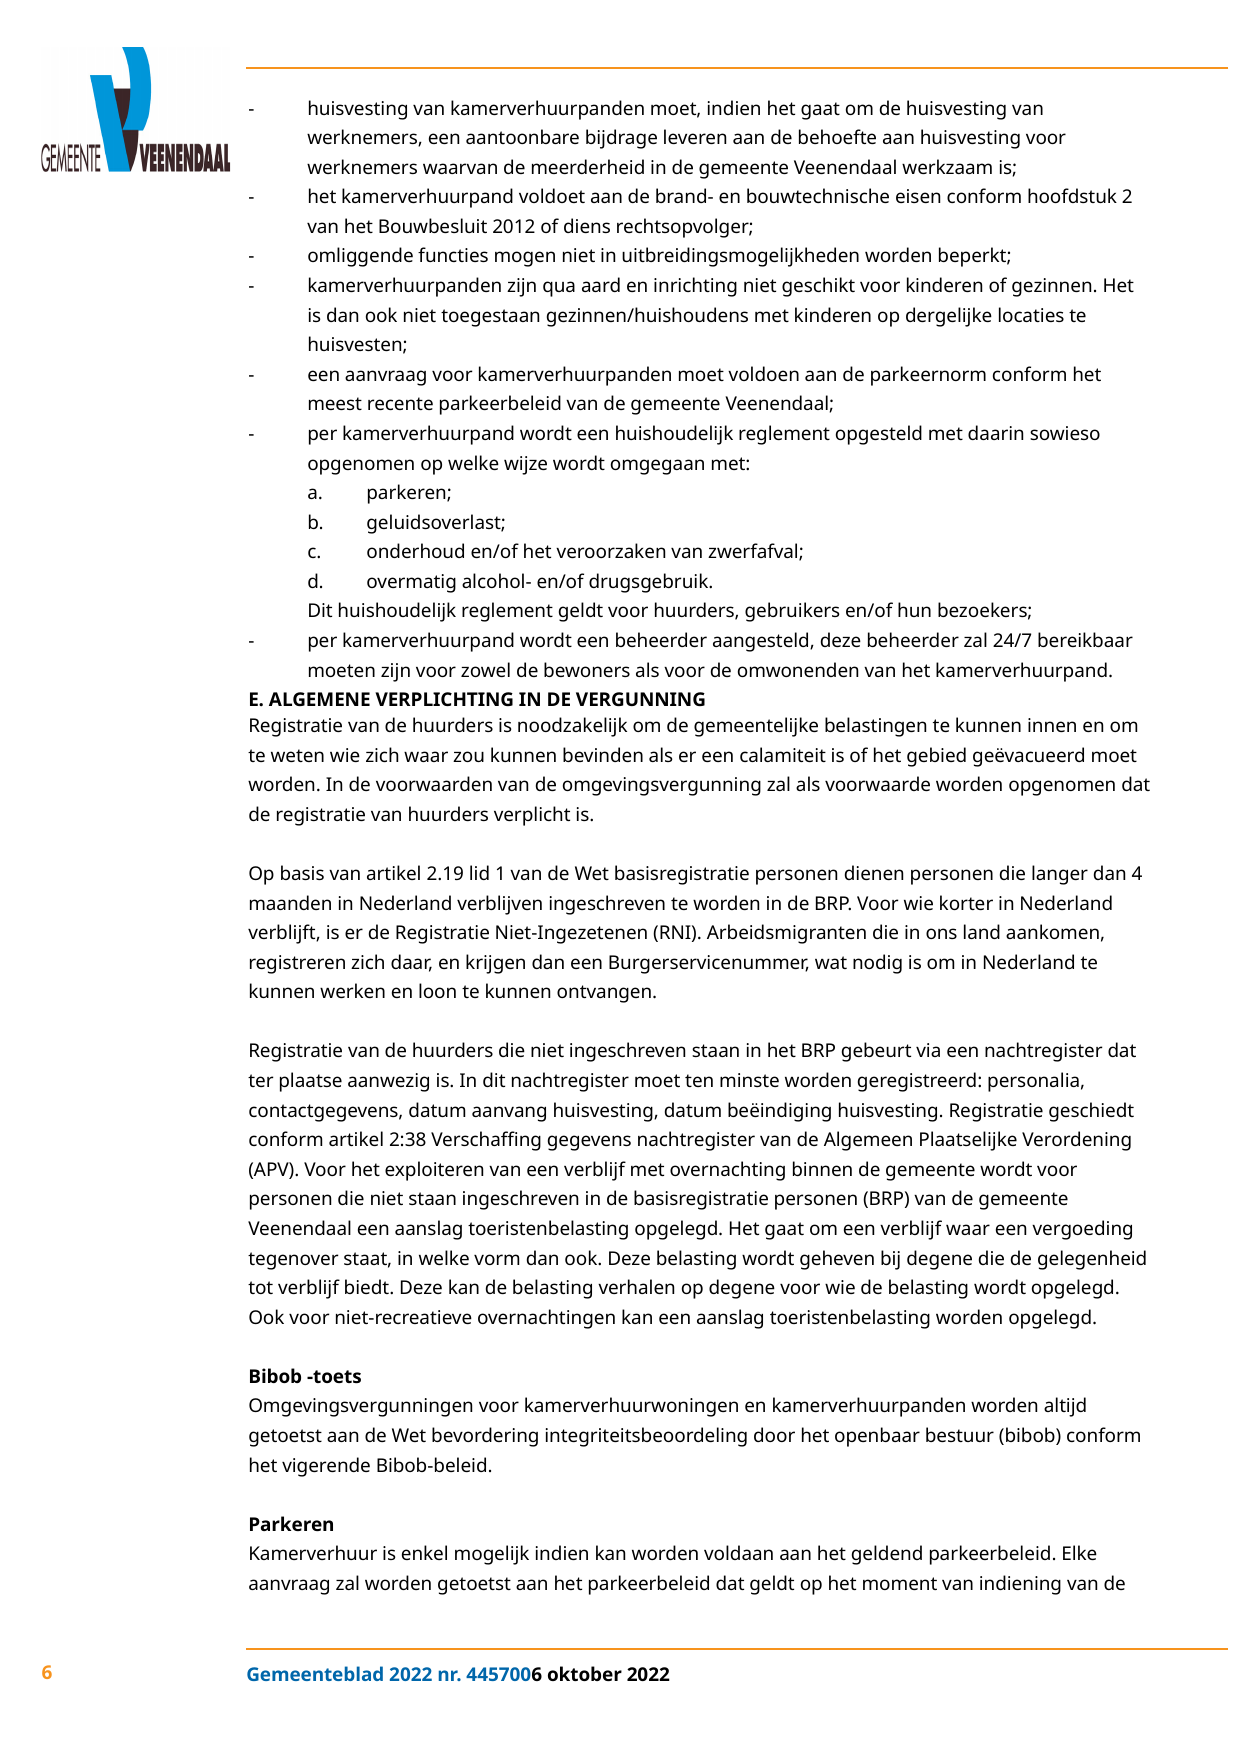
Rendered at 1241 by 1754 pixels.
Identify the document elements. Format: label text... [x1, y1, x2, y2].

list per kamerverhuurpand wordt een beheerder aangesteld, deze beheerder zal 24/7 bereikbaar moeten zijn voor zowel de bewoners als voor de omwonenden van het kamerverhuurpand. [248, 627, 1152, 683]
list geluidsoverlast; [307, 509, 1152, 535]
list kamerverhuurpanden zijn qua aard en inrichting niet geschikt voor kinderen of gezinnen. Het is dan ook niet toegestaan gezinnen/huishoudens met kinderen op dergelijke locaties te huisvesten; [248, 272, 1152, 357]
list Dit huishoudelijk reglement geldt voor huurders, gebruikers en/of hun bezoekers; [248, 598, 1152, 623]
text Parkeren [248, 1511, 1152, 1537]
list huisvesting van kamerverhuurpanden moet, indien het gaat om de huisvesting van werknemers, een aantoonbare bijdrage leveren aan de behoefte aan huisvesting voor werknemers waarvan de meerderheid in de gemeente Veenendaal werkzaam is; [248, 95, 1152, 180]
text E. ALGEMENE VERPLICHTING IN DE VERGUNNING [248, 686, 1152, 712]
text Registratie van de huurders is noodzakelijk om de gemeentelijke belastingen te kunnen innen en om te weten wie zich waar zou kunnen bevinden als er een calamiteit is of het gebied geëvacueerd moet worden. In de voorwaarden van de omgevingsvergunning zal als voorwaarde worden opgenomen dat de registratie van huurders verplicht is. [248, 712, 1152, 827]
text Kamerverhuur is enkel mogelijk indien kan worden voldaan aan het geldend parkeerbeleid. Elke aanvraag zal worden getoetst aan het parkeerbeleid dat geldt op het moment van indiening van de [248, 1541, 1152, 1596]
picture [41, 47, 130, 172]
list onderhoud en/of het veroorzaken van zwerfafval; [307, 538, 1152, 564]
text Bibob -toets [248, 1363, 1152, 1389]
list een aanvraag voor kamerverhuurpanden moet voldoen aan de parkeernorm conform het meest recente parkeerbeleid van de gemeente Veenendaal; [248, 361, 1152, 416]
picture [123, 47, 231, 172]
text Op basis van artikel 2.19 lid 1 van de Wet basisregistratie personen dienen personen die langer dan 4 maanden in Nederland verblijven ingeschreven te worden in de BRP. Voor wie korter in Nederland verblijft, is er de Registratie Niet-Ingezetenen (RNI). Arbeidsmigranten die in ons land aankomen, registreren zich daar, en krijgen dan een Burgerservicenummer, wat nodig is om in Nederland te kunnen werken en loon te kunnen ontvangen. [248, 860, 1152, 1004]
text Omgevingsvergunningen voor kamerverhuurwoningen en kamerverhuurpanden worden altijd getoetst aan de Wet bevordering integriteitsbeoordeling door het openbaar bestuur (bibob) conform het vigerende Bibob-beleid. [248, 1393, 1152, 1477]
list overmatig alcohol- en/of drugsgebruik. [307, 568, 1152, 594]
list het kamerverhuurpand voldoet aan de brand- en bouwtechnische eisen conform hoofdstuk 2 van het Bouwbesluit 2012 of diens rechtsopvolger; [248, 183, 1152, 239]
list parkeren; [307, 479, 1152, 505]
text Registratie van de huurders die niet ingeschreven staan in het BRP gebeurt via een nachtregister dat ter plaatse aanwezig is. In dit nachtregister moet ten minste worden geregistreerd: personalia, contactgegevens, datum aanvang huisvesting, datum beëindiging huisvesting. Registratie geschiedt conform artikel 2:38 Verschaffing gegevens nachtregister van de Algemeen Plaatselijke Verordening (APV). Voor het exploiteren van een verblijf met overnachting binnen de gemeente wordt voor personen die niet staan ingeschreven in de basisregistratie personen (BRP) van de gemeente Veenendaal een aanslag toeristenbelasting opgelegd. Het gaat om een verblijf waar een vergoeding tegenover staat, in welke vorm dan ook. Deze belasting wordt geheven bij degene die de gelegenheid tot verblijf biedt. Deze kan de belasting verhalen op degene voor wie de belasting wordt opgelegd. Ook voor niet-recreatieve overnachtingen kan een aanslag toeristenbelasting worden opgelegd. [248, 1038, 1152, 1329]
list omliggende functies mogen niet in uitbreidingsmogelijkheden worden beperkt; [248, 243, 1152, 268]
list per kamerverhuurpand wordt een huishoudelijk reglement opgesteld met daarin sowieso opgenomen op welke wijze wordt omgegaan met: [248, 420, 1152, 476]
